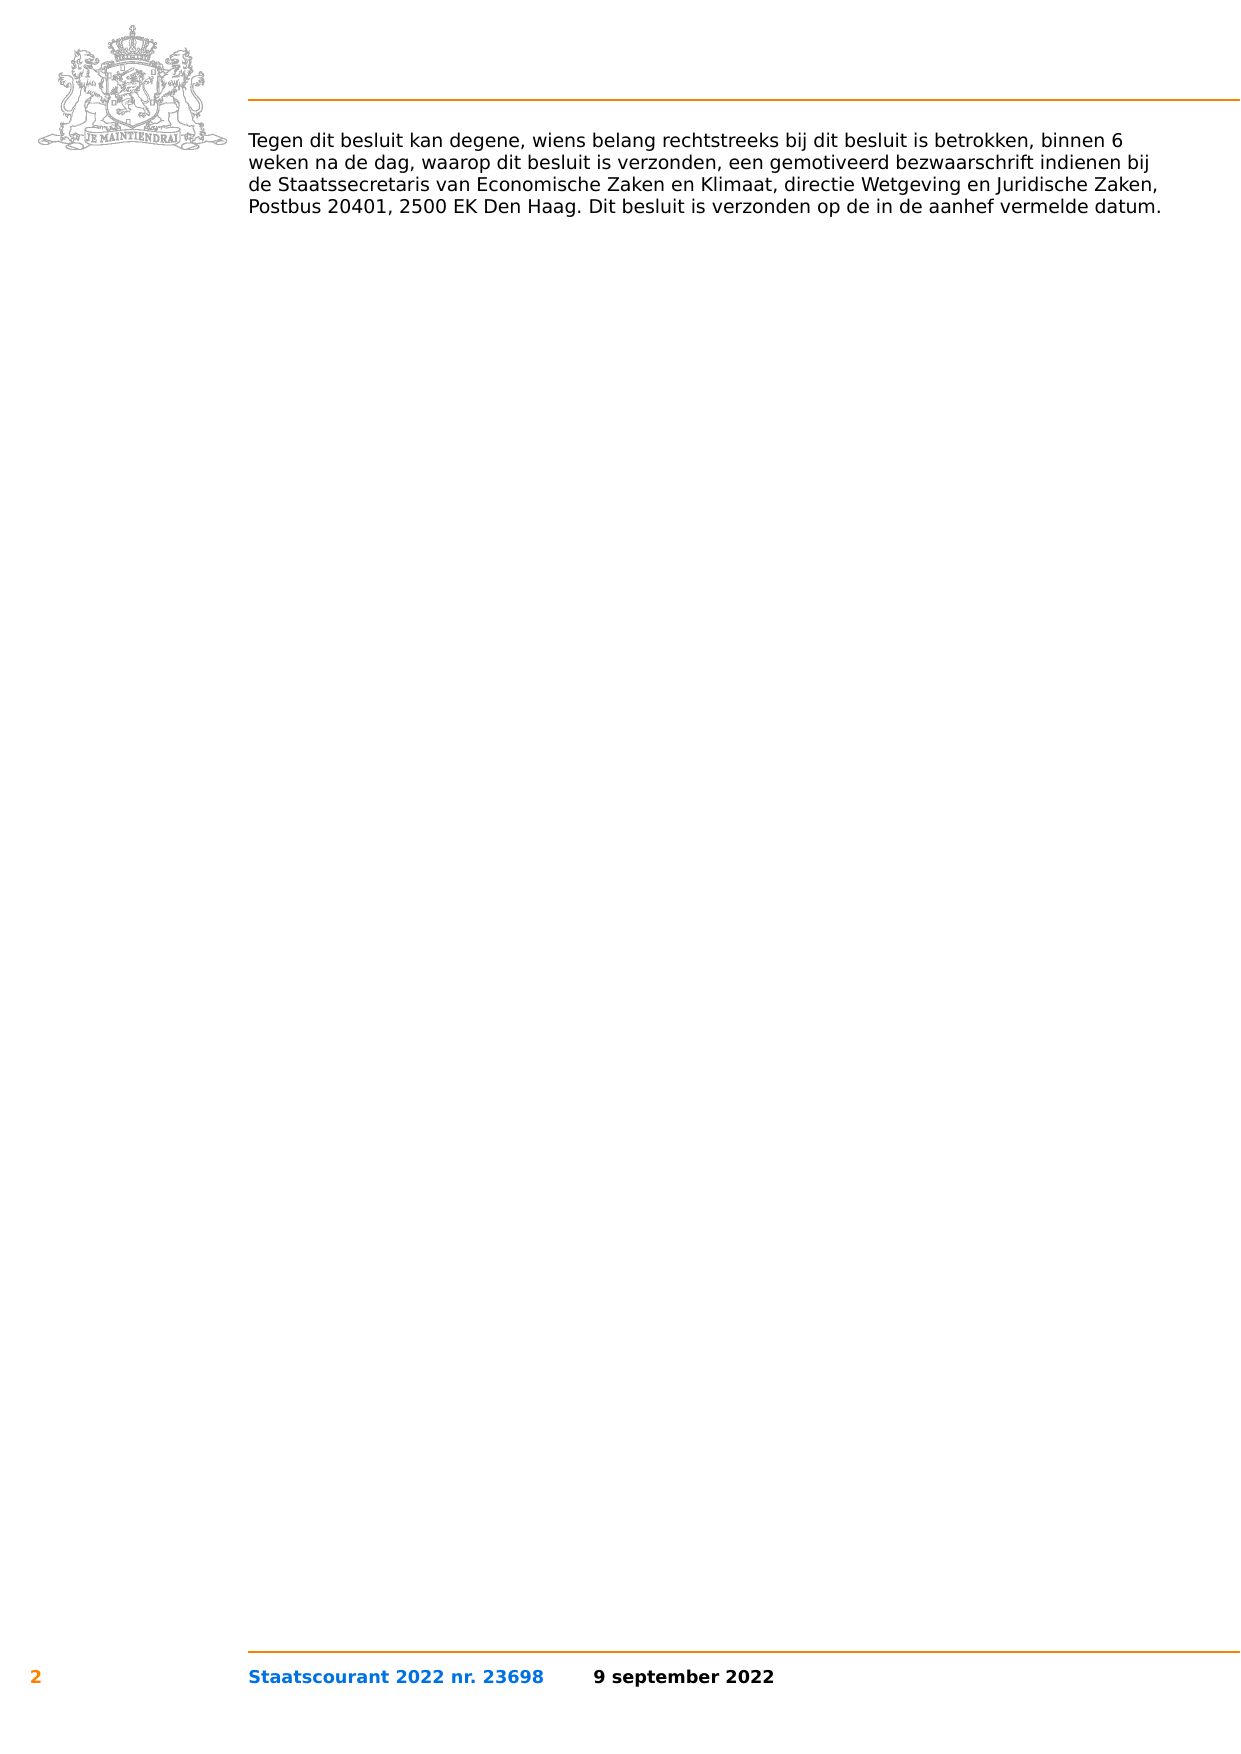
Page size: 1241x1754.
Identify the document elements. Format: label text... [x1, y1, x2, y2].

picture [38, 25, 227, 150]
text Tegen dit besluit kan degene, wiens belang rechtstreeks bij dit besluit is betrokken, binnen 6 weken na de dag, waarop dit besluit is verzonden, een gemotiveerd bezwaarschrift indienen bij de Staatssecretaris van Economische Zaken en Klimaat, directie Wetgeving en Juridische Zaken, Postbus 20401, 2500 EK Den Haag. Dit besluit is verzonden op de in de aanhef vermelde datum. [248, 130, 1163, 218]
